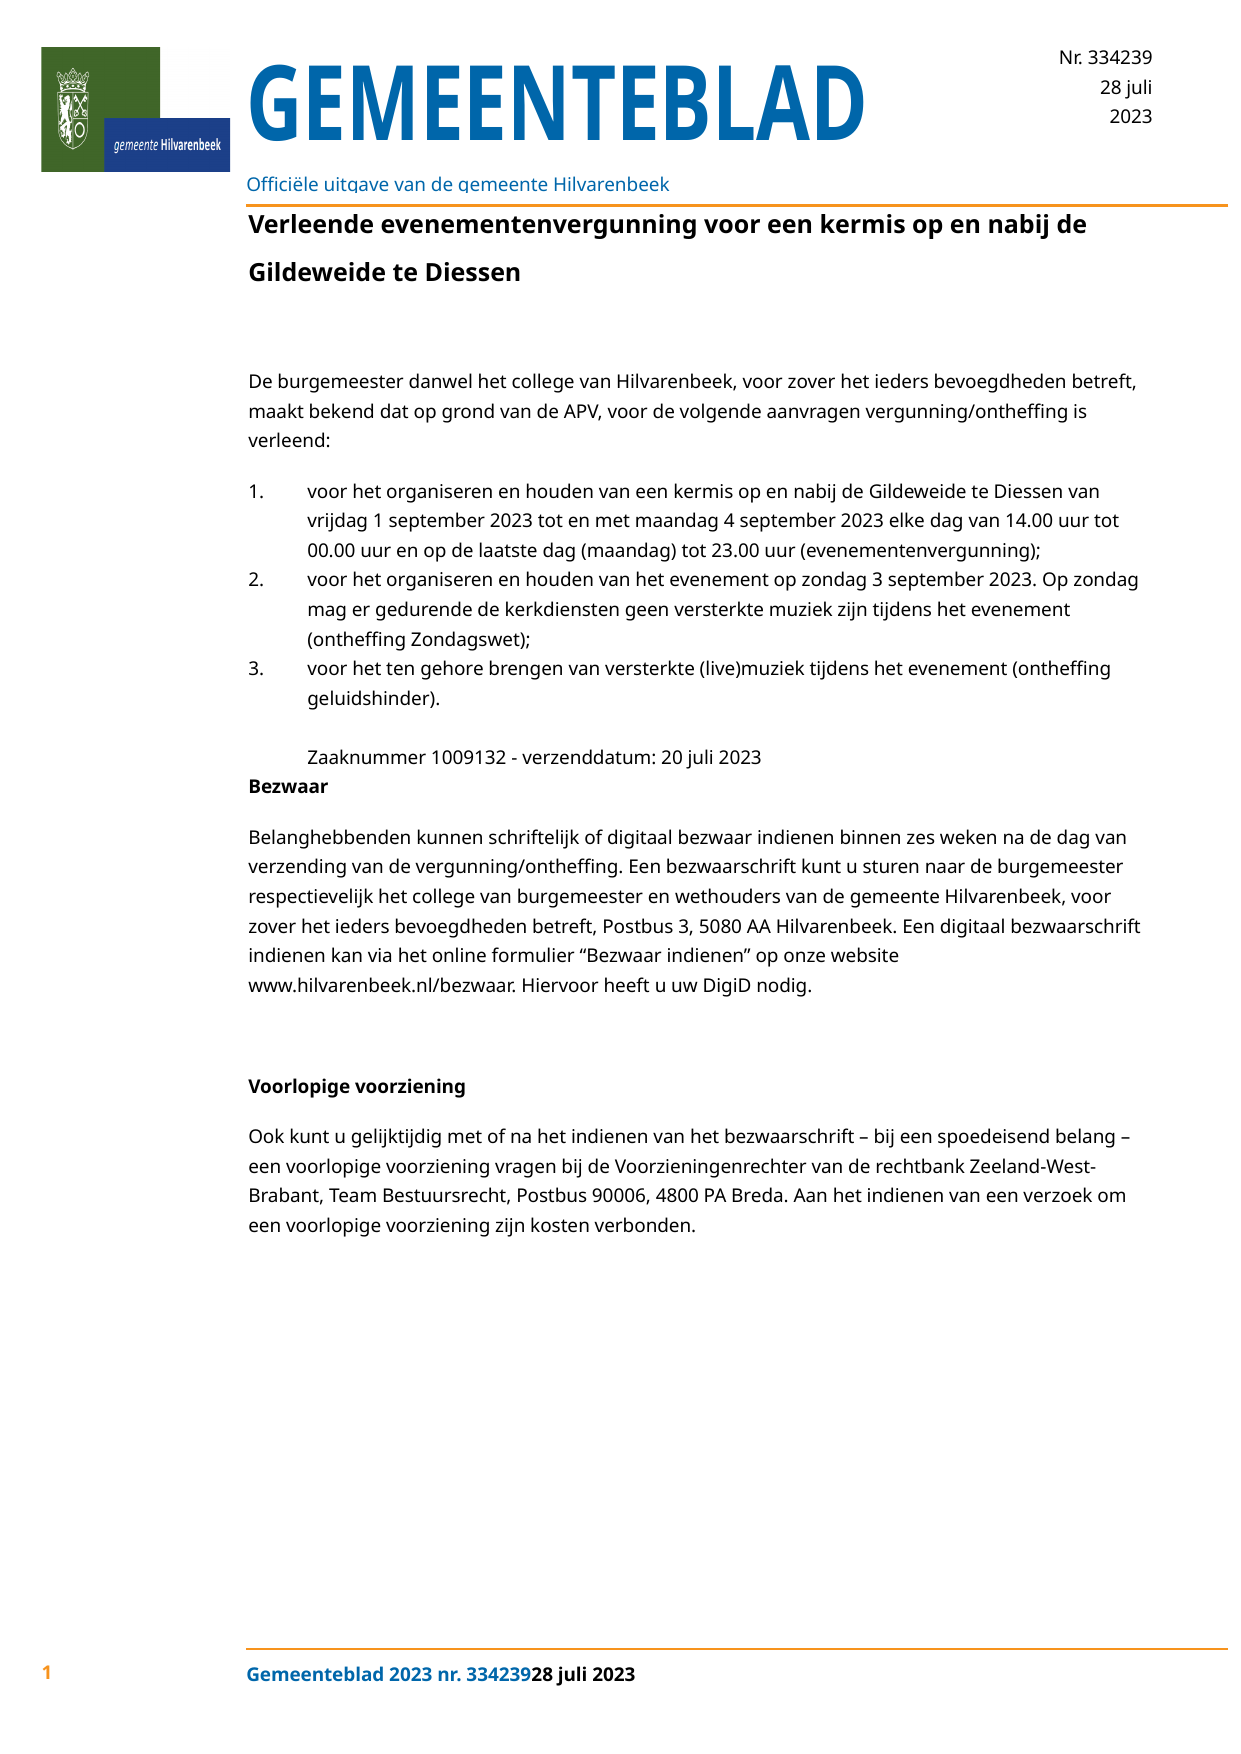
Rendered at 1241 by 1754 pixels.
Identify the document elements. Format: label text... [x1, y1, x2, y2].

text Ook kunt u gelijktijdig met of na het indienen van het bezwaarschrift – bij een spoedeisend belang – een voorlopige voorziening vragen bij de Voorzieningenrechter van de rechtbank Zeeland-West-Brabant, Team Bestuursrecht, Postbus 90006, 4800 PA Breda. Aan het indienen van een verzoek om een voorlopige voorziening zijn kosten verbonden. [248, 1123, 1152, 1238]
text Voorlopige voorziening [248, 1073, 1152, 1099]
text Belanghebbenden kunnen schriftelijk of digitaal bezwaar indienen binnen zes weken na de dag van verzending van de vergunning/ontheffing. Een bezwaarschrift kunt u sturen naar de burgemeester respectievelijk het college van burgemeester en wethouders van de gemeente Hilvarenbeek, voor zover het ieders bevoegdheden betreft, Postbus 3, 5080 AA Hilvarenbeek. Een digitaal bezwaarschrift indienen kan via het online formulier “Bezwaar indienen” op onze website www.hilvarenbeek.nl/bezwaar. Hiervoor heeft u uw DigiD nodig. [248, 824, 1152, 998]
picture [41, 47, 231, 172]
text Verleende evenementenvergunning voor een kermis op en nabij de Gildeweide te Diessen [248, 207, 1152, 288]
list voor het ten gehore brengen van versterkte (live)muziek tijdens het evenement (ontheffing geluidshinder). [248, 655, 1152, 711]
text De burgemeester danwel het college van Hilvarenbeek, voor zover het ieders bevoegdheden betreft, maakt bekend dat op grond van de APV, voor de volgende aanvragen vergunning/ontheffing is verleend: [248, 368, 1152, 453]
list voor het organiseren en houden van het evenement op zondag 3 september 2023. Op zondag mag er gedurende de kerkdiensten geen versterkte muziek zijn tijdens het evenement (ontheffing Zondagswet); [248, 567, 1152, 652]
list Zaaknummer 1009132 - verzenddatum: 20 juli 2023 [248, 744, 1152, 770]
text Bezwaar [248, 774, 1152, 799]
list voor het organiseren en houden van een kermis op en nabij de Gildeweide te Diessen van vrijdag 1 september 2023 tot en met maandag 4 september 2023 elke dag van 14.00 uur tot 00.00 uur en op de laatste dag (maandag) tot 23.00 uur (evenementenvergunning); [248, 478, 1152, 563]
